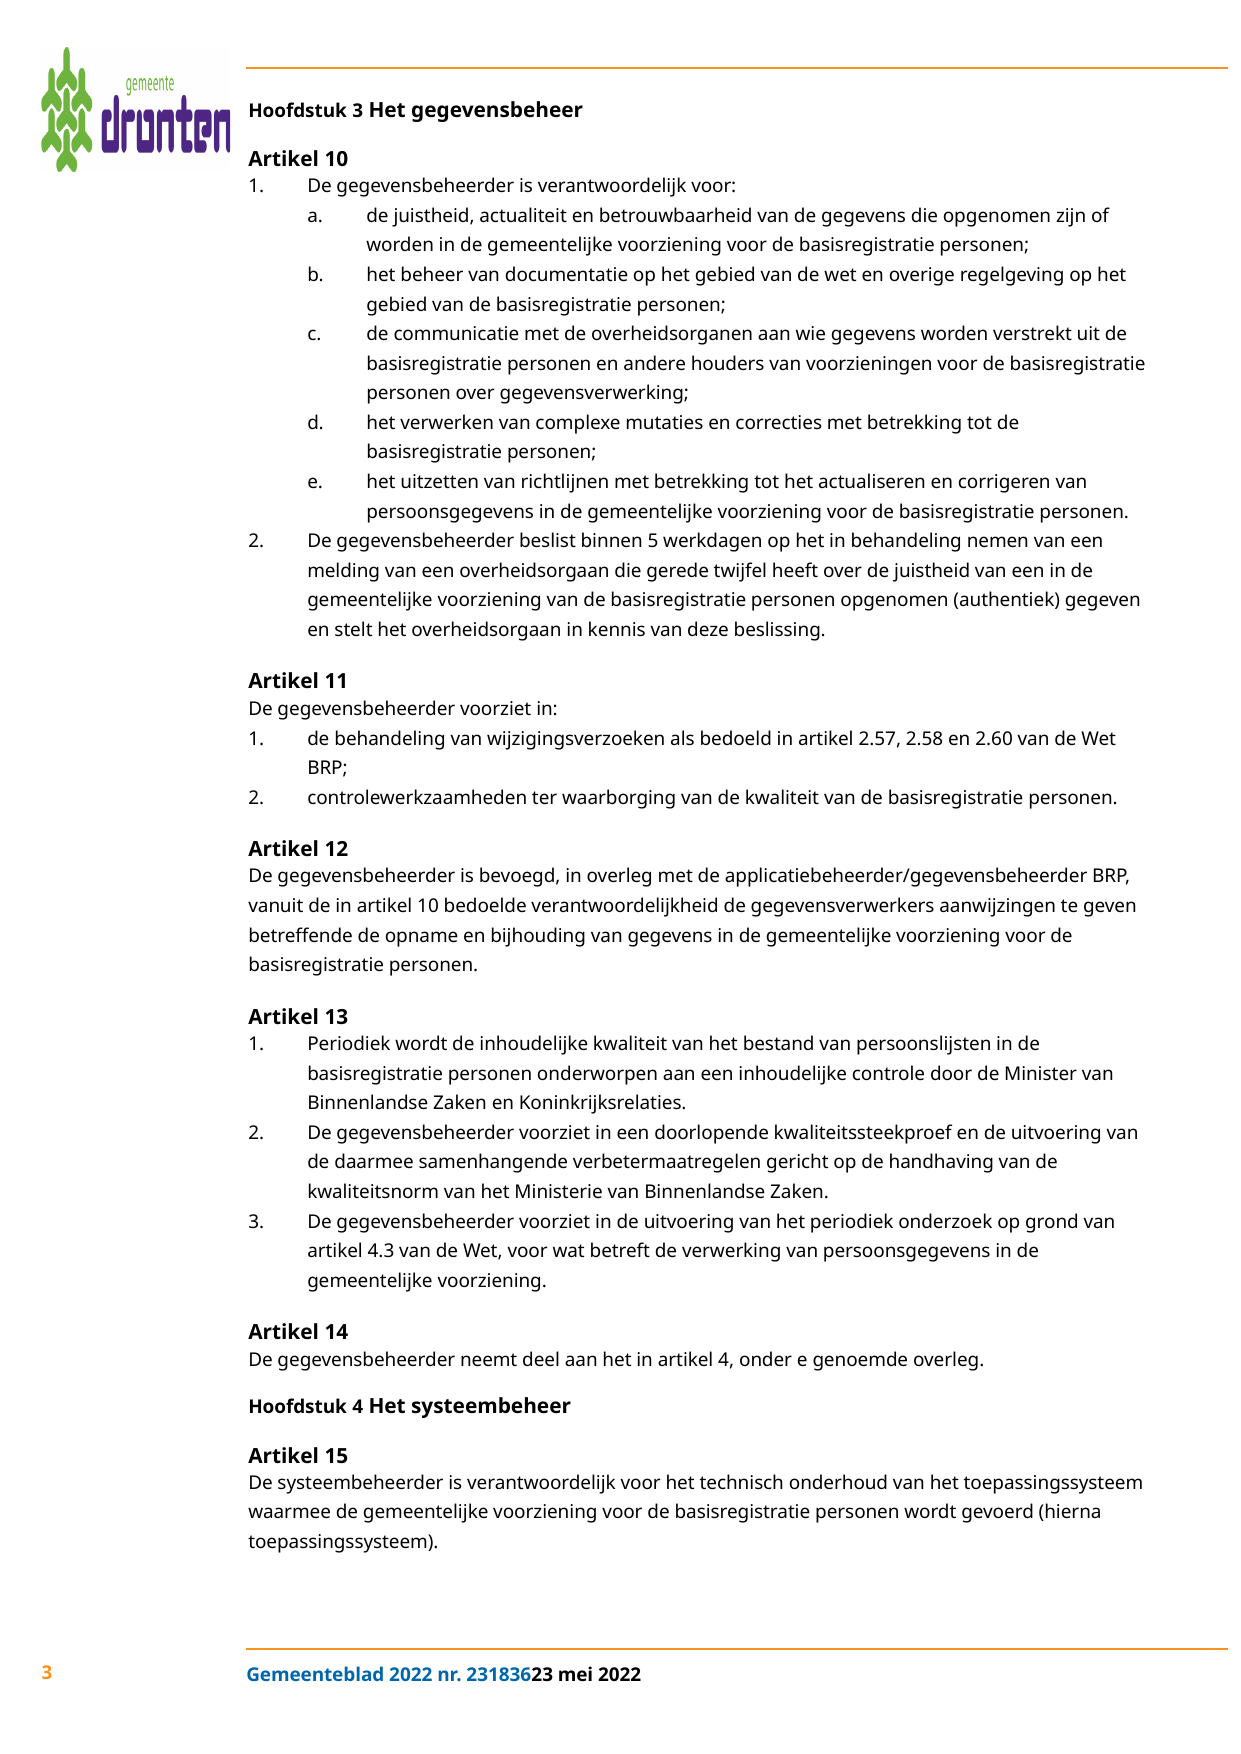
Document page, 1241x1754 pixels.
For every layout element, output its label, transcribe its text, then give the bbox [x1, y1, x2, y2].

text Artikel 14 [248, 1317, 1152, 1346]
list De gegevensbeheerder voorziet in de uitvoering van het periodiek onderzoek op grond van artikel 4.3 van de Wet, voor wat betreft de verwerking van persoonsgegevens in de gemeentelijke voorziening. [248, 1208, 1152, 1293]
text Artikel 10 [248, 144, 1152, 172]
list de communicatie met de overheidsorganen aan wie gegevens worden verstrekt uit de basisregistratie personen en andere houders van voorzieningen voor de basisregistratie personen over gegevensverwerking; [307, 320, 1152, 405]
list het beheer van documentatie op het gebied van de wet en overige regelgeving op het gebied van de basisregistratie personen; [307, 261, 1152, 317]
picture [41, 47, 231, 172]
text De gegevensbeheerder voorziet in: [248, 695, 1152, 721]
text Artikel 13 [248, 1002, 1152, 1030]
list de behandeling van wijzigingsverzoeken als bedoeld in artikel 2.57, 2.58 en 2.60 van de Wet BRP; [248, 725, 1152, 780]
text De systeembeheerder is verantwoordelijk voor het technisch onderhoud van het toepassingssysteem waarmee de gemeentelijke voorziening voor de basisregistratie personen wordt gevoerd (hierna toepassingssysteem). [248, 1469, 1152, 1554]
text De gegevensbeheerder is bevoegd, in overleg met de applicatiebeheerder/gegevensbeheerder BRP, vanuit de in artikel 10 bedoelde verantwoordelijkheid de gegevensverwerkers aanwijzingen te geven betreffende de opname en bijhouding van gegevens in de gemeentelijke voorziening voor de basisregistratie personen. [248, 863, 1152, 977]
text Artikel 15 [248, 1441, 1152, 1469]
list De gegevensbeheerder voorziet in een doorlopende kwaliteitssteekproef en de uitvoering van de daarmee samenhangende verbetermaatregelen gericht op de handhaving van de kwaliteitsnorm van het Ministerie van Binnenlandse Zaken. [248, 1119, 1152, 1204]
list controlewerkzaamheden ter waarborging van de kwaliteit van de basisregistratie personen. [248, 784, 1152, 809]
text Hoofdstuk 4 Het systeembeheer [248, 1391, 1152, 1420]
list De gegevensbeheerder is verantwoordelijk voor: [248, 172, 1152, 198]
list De gegevensbeheerder beslist binnen 5 werkdagen op het in behandeling nemen van een melding van een overheidsorgaan die gerede twijfel heeft over de juistheid van een in de gemeentelijke voorziening van de basisregistratie personen opgenomen (authentiek) gegeven en stelt het overheidsorgaan in kennis van deze beslissing. [248, 527, 1152, 642]
list de juistheid, actualiteit en betrouwbaarheid van de gegevens die opgenomen zijn of worden in de gemeentelijke voorziening voor de basisregistratie personen; [307, 202, 1152, 257]
list het uitzetten van richtlijnen met betrekking tot het actualiseren en corrigeren van persoonsgegevens in de gemeentelijke voorziening voor de basisregistratie personen. [307, 468, 1152, 524]
text De gegevensbeheerder neemt deel aan het in artikel 4, onder e genoemde overleg. [248, 1346, 1152, 1372]
list het verwerken van complexe mutaties en correcties met betrekking tot de basisregistratie personen; [307, 409, 1152, 464]
list Periodiek wordt de inhoudelijke kwaliteit van het bestand van persoonslijsten in de basisregistratie personen onderworpen aan een inhoudelijke controle door de Minister van Binnenlandse Zaken en Koninkrijksrelaties. [248, 1030, 1152, 1115]
text Artikel 12 [248, 834, 1152, 863]
text Artikel 11 [248, 667, 1152, 695]
text Hoofdstuk 3 Het gegevensbeheer [248, 95, 1152, 123]
